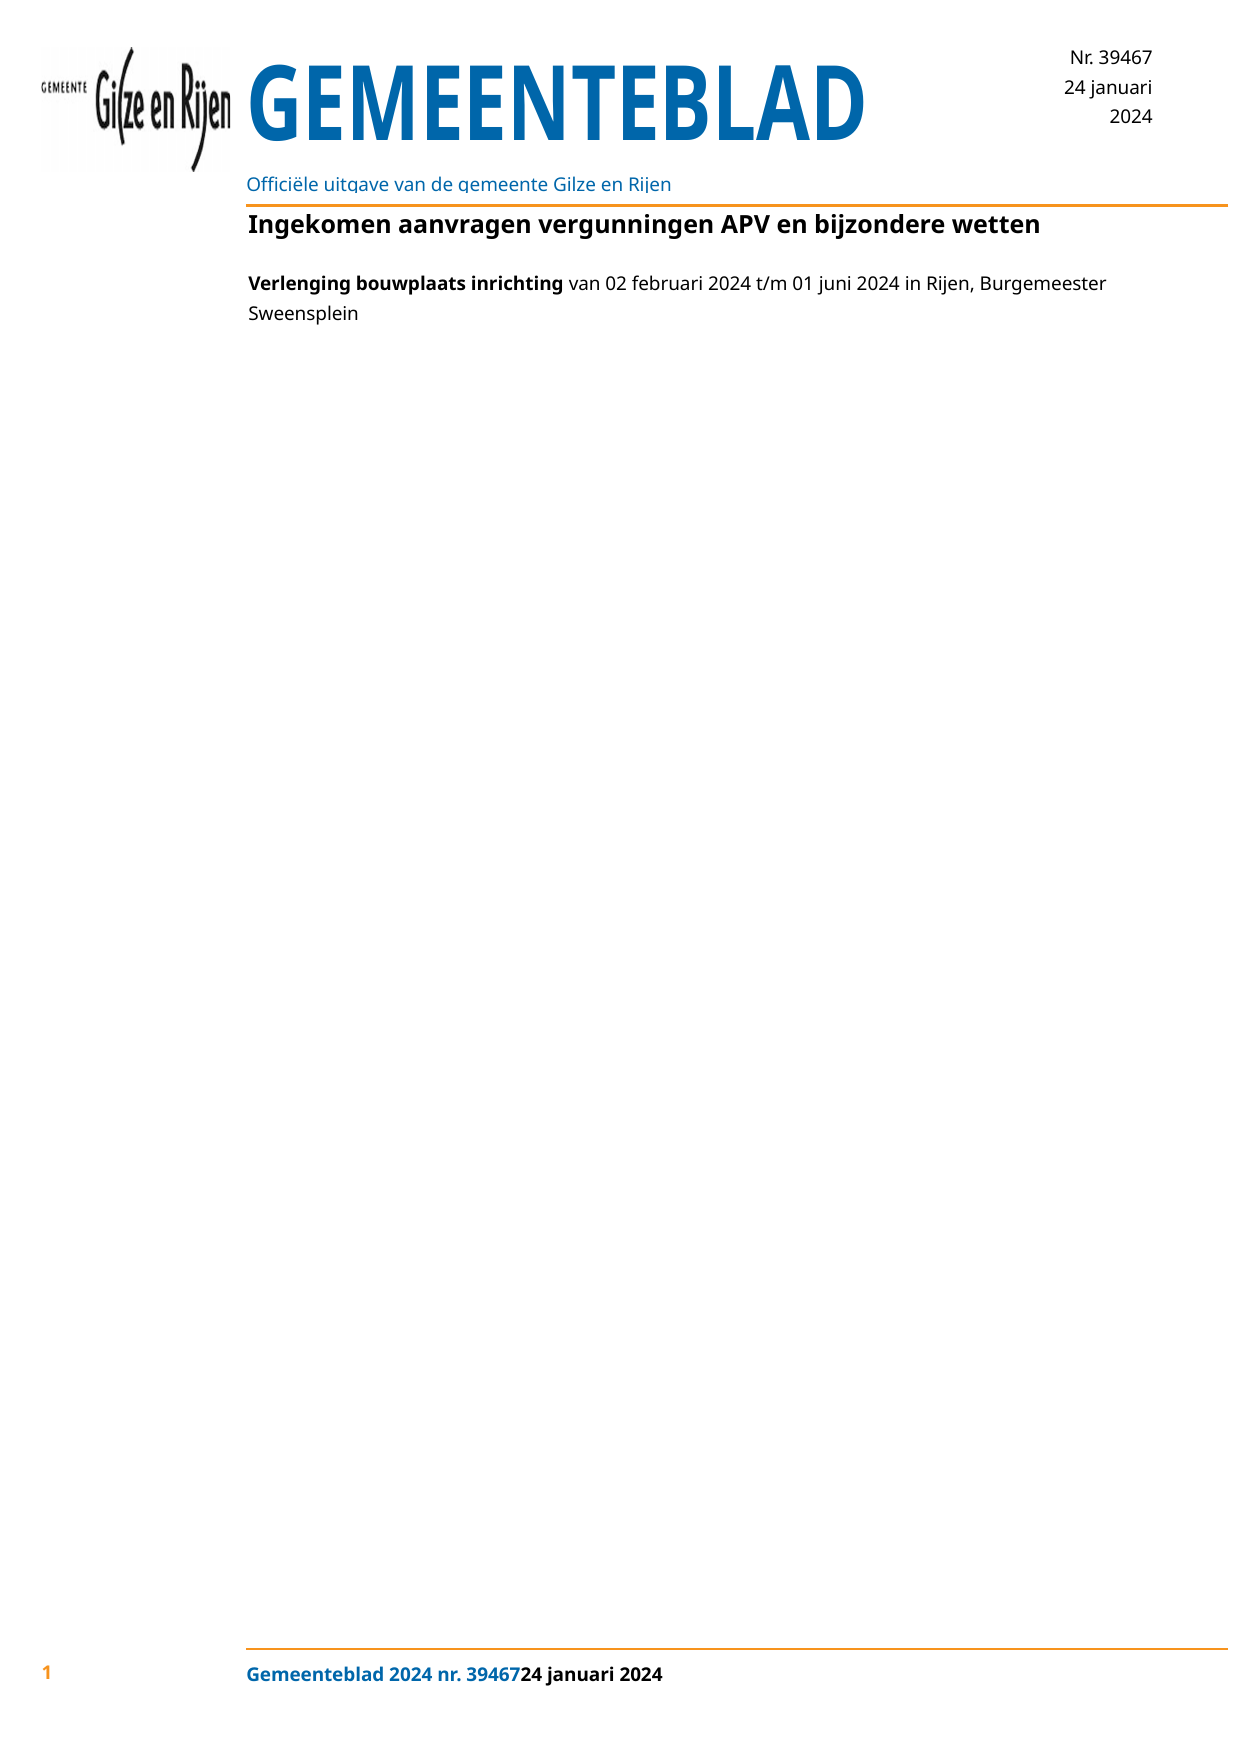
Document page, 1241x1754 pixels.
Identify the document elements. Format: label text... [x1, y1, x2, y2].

text Ingekomen aanvragen vergunningen APV en bijzondere wetten [248, 207, 1152, 241]
picture [41, 47, 231, 172]
text Verlenging bouwplaats inrichting van 02 februari 2024 t/m 01 juni 2024 in Rijen, Burgemeester Sweensplein [248, 270, 1152, 326]
